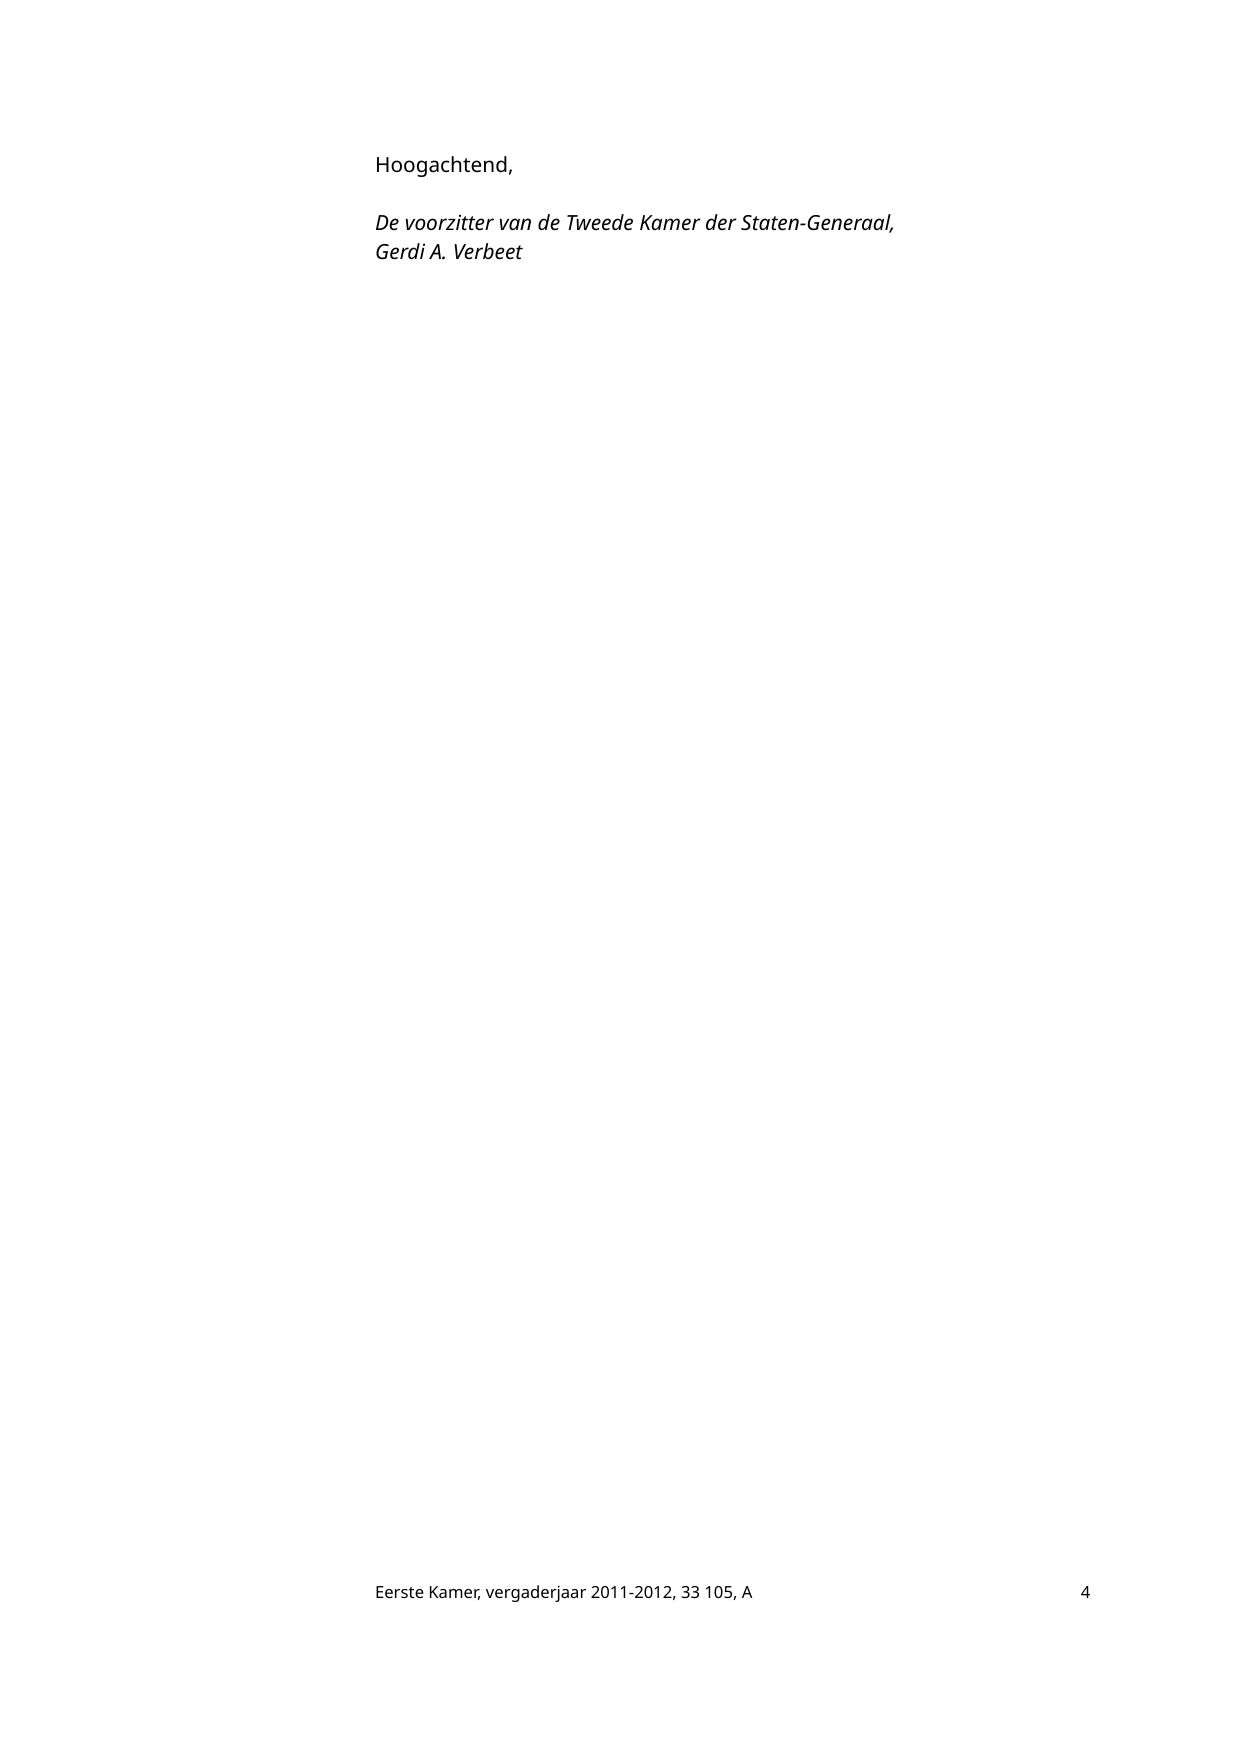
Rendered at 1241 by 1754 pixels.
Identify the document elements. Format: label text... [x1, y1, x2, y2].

text De voorzitter van de Tweede Kamer der Staten-Generaal, [375, 208, 1090, 237]
text Hoogachtend, [375, 150, 1090, 178]
text Gerdi A. Verbeet [375, 237, 1090, 265]
